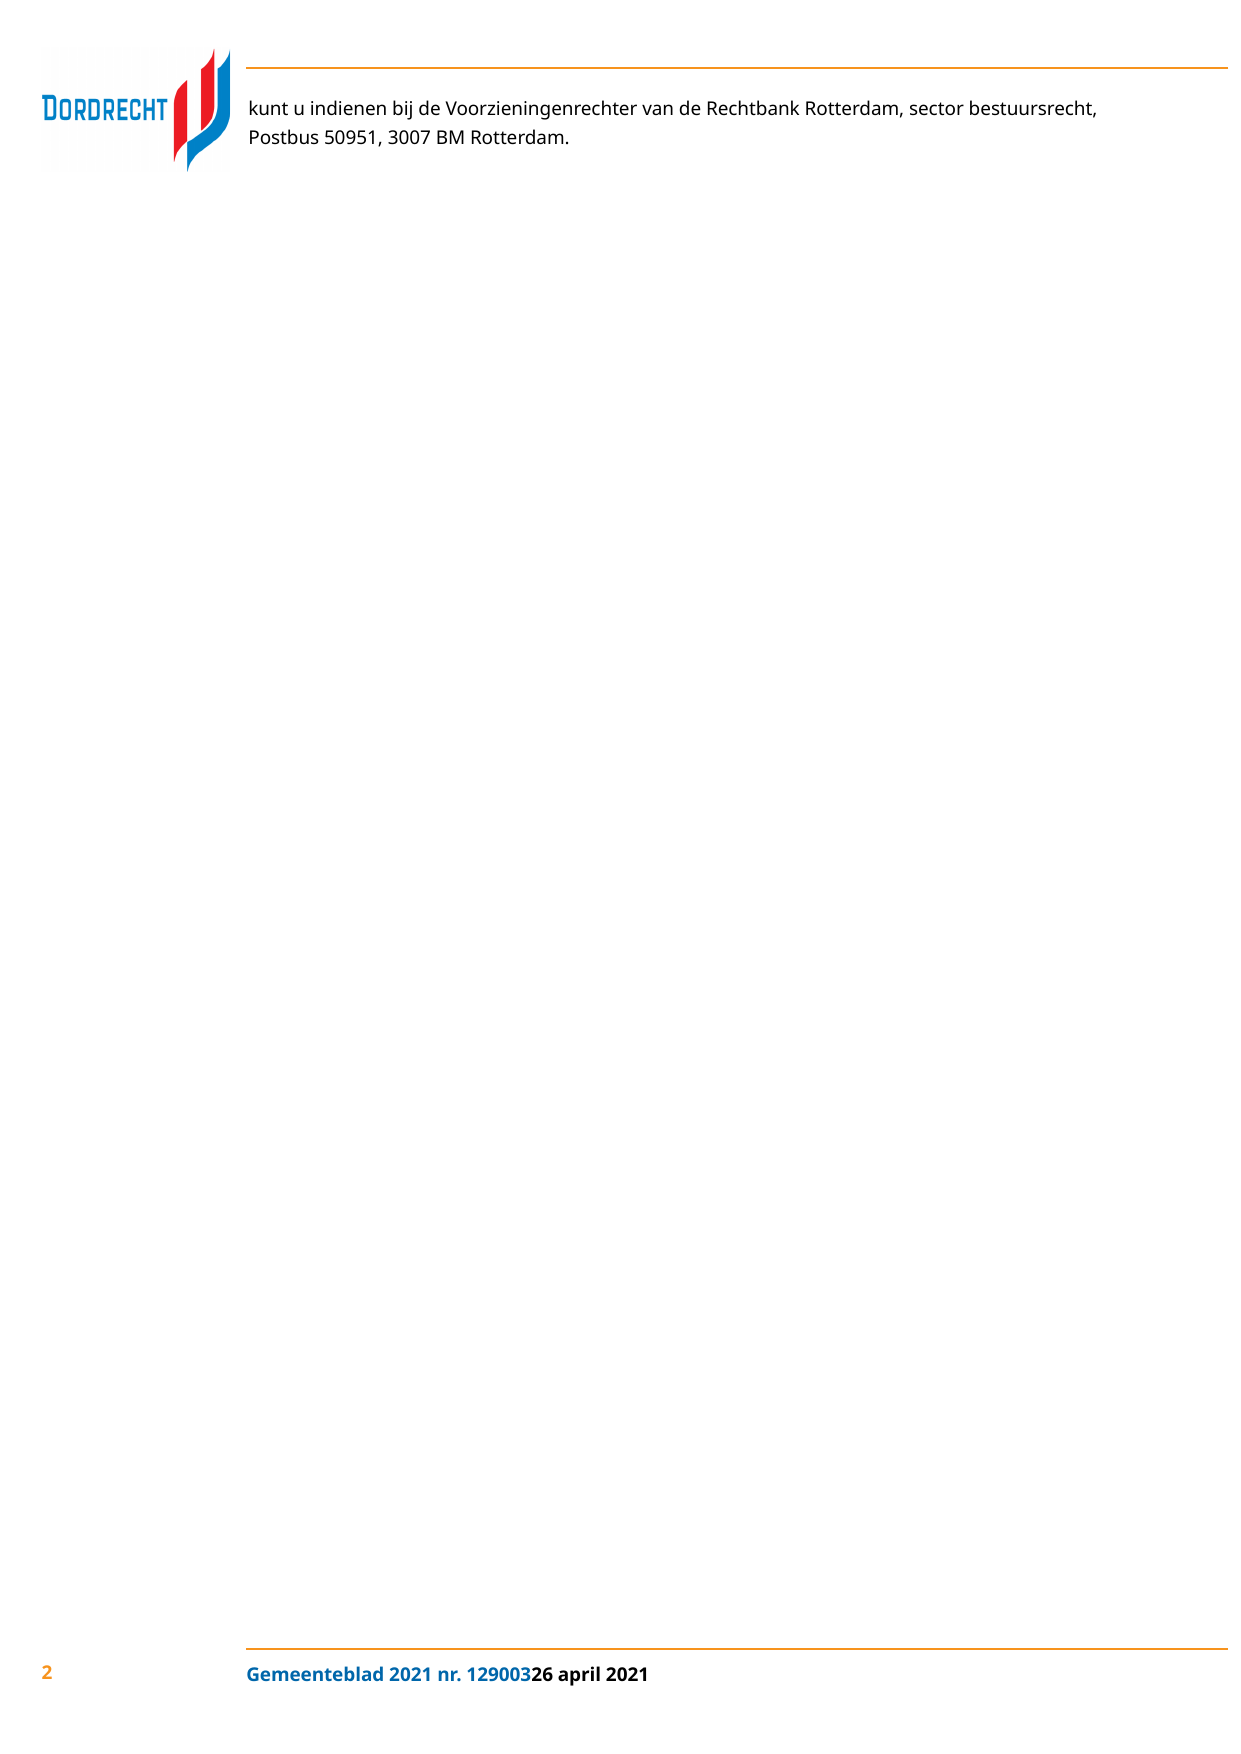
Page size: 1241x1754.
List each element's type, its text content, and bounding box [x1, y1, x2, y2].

text kunt u indienen bij de Voorzieningenrechter van de Rechtbank Rotterdam, sector bestuursrecht, Postbus 50951, 3007 BM Rotterdam. [248, 95, 1152, 150]
picture [41, 47, 231, 172]
